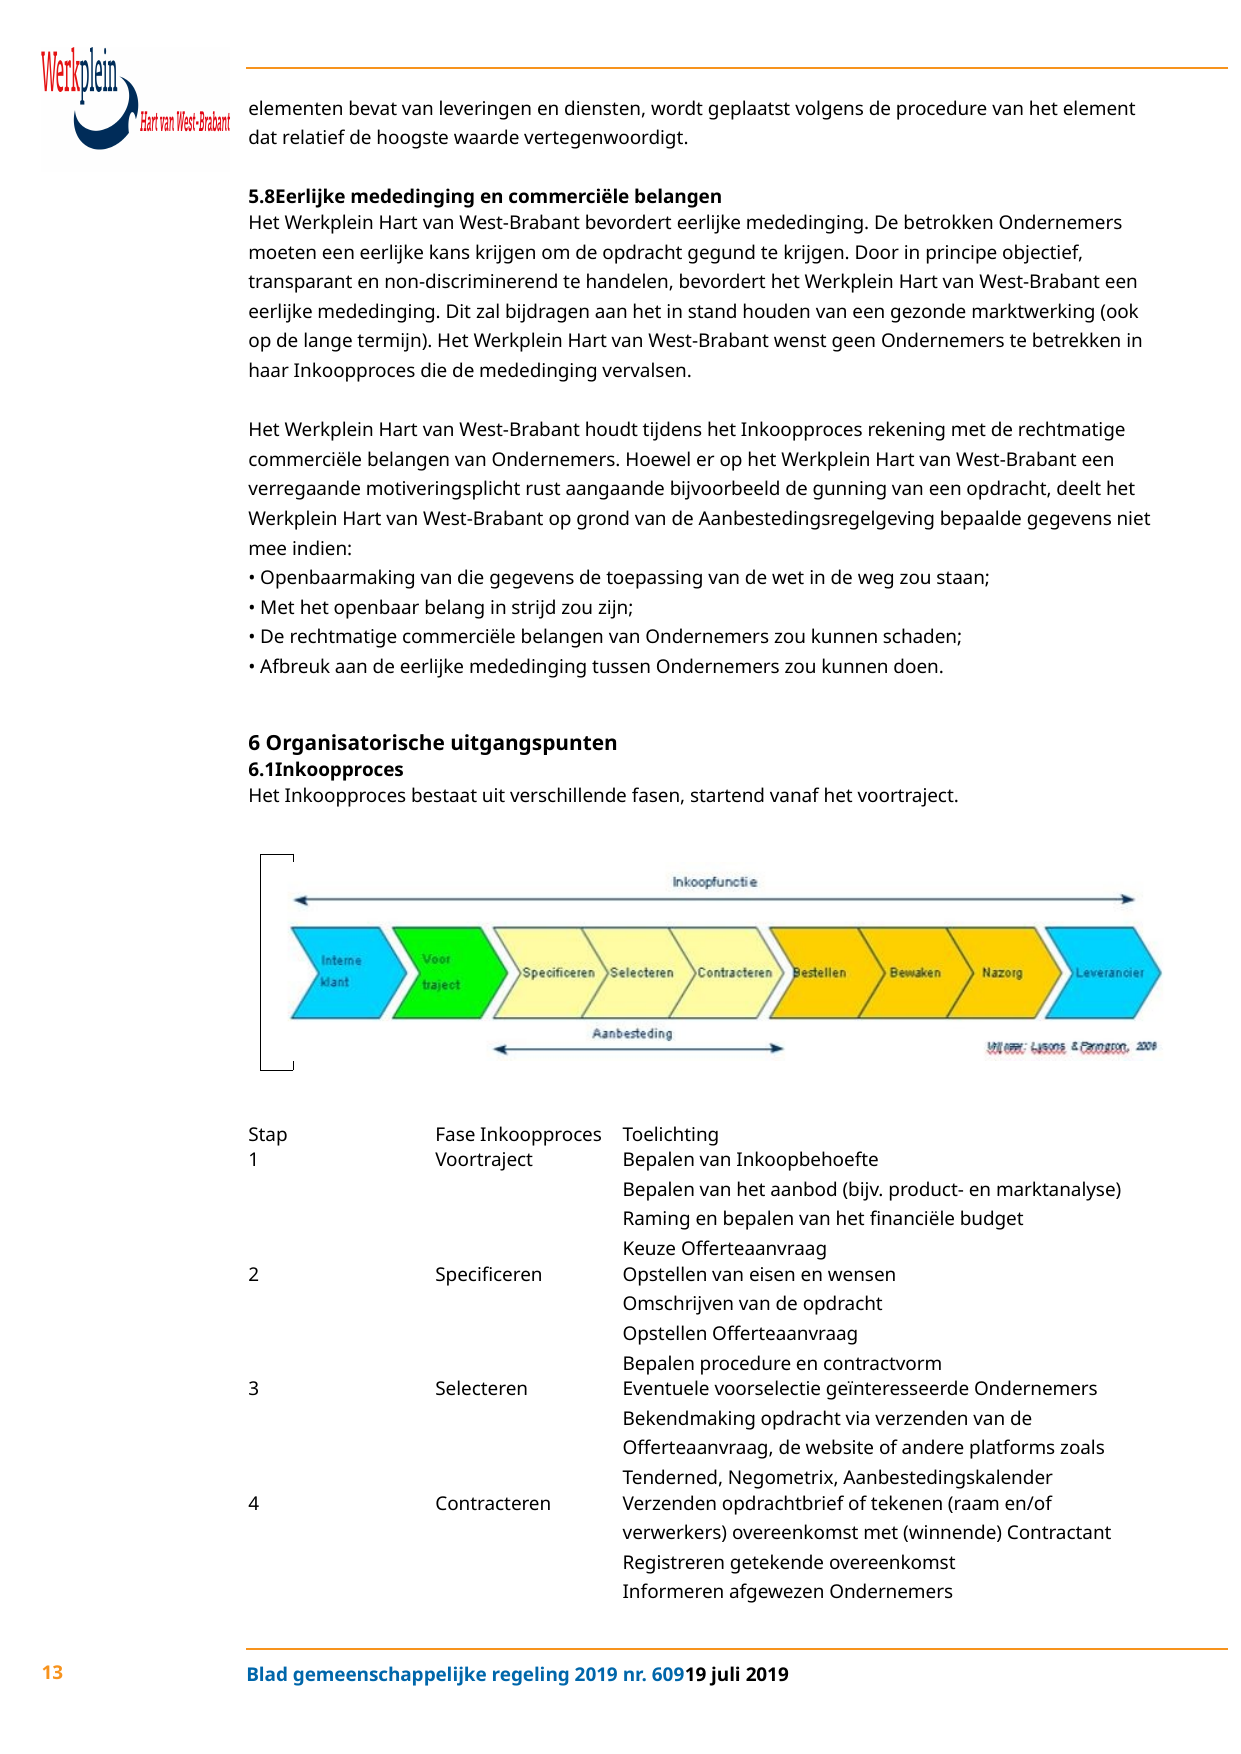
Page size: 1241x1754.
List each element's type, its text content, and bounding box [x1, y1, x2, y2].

table_header Stap [248, 1121, 435, 1146]
table_cell Eventuele voorselectie geïnteresseerde Ondernemers Bekendmaking opdracht via verzenden van de Offerteaanvraag, de website of andere platforms zoals Tenderned, Negometrix, Aanbestedingskalender [623, 1375, 1152, 1490]
table_cell Contracteren [435, 1490, 622, 1604]
table_cell Bepalen van Inkoopbehoefte Bepalen van het aanbod (bijv. product- en marktanalyse) Raming en bepalen van het financiële budget Keuze Offerteaanvraag [623, 1146, 1152, 1261]
text • Afbreuk aan de eerlijke mededinging tussen Ondernemers zou kunnen doen. [248, 653, 1152, 679]
table_cell Opstellen van eisen en wensen Omschrijven van de opdracht Opstellen Offerteaanvraag Bepalen procedure en contractvorm [623, 1261, 1152, 1375]
table_cell 2 [248, 1261, 435, 1375]
picture [41, 47, 231, 172]
table_cell 3 [248, 1375, 435, 1490]
text 5.8Eerlijke mededinging en commerciële belangen [248, 183, 1152, 209]
text • Met het openbaar belang in strijd zou zijn; [248, 594, 1152, 619]
text Het Werkplein Hart van West-Brabant bevordert eerlijke mededinging. De betrokken Ondernemers moeten een eerlijke kans krijgen om de opdracht gegund te krijgen. Door in principe objectief, transparant en non-discriminerend te handelen, bevordert het Werkplein Hart van West-Brabant een eerlijke mededinging. Dit zal bijdragen aan het in stand houden van een gezonde marktwerking (ook op de lange termijn). Het Werkplein Hart van West-Brabant wenst geen Ondernemers te betrekken in haar Inkoopproces die de mededinging vervalsen. [248, 209, 1152, 383]
text Het Werkplein Hart van West-Brabant houdt tijdens het Inkoopproces rekening met de rechtmatige commerciële belangen van Ondernemers. Hoewel er op het Werkplein Hart van West-Brabant een verregaande motiveringsplicht rust aangaande bijvoorbeeld de gunning van een opdracht, deelt het Werkplein Hart van West-Brabant op grond van de Aanbestedingsregelgeving bepaalde gegevens niet mee indien: [248, 416, 1152, 560]
table_cell Specificeren [435, 1261, 622, 1375]
text 6 Organisatorische uitgangspunten [248, 728, 1152, 757]
text Het Inkoopproces bestaat uit verschillende fasen, startend vanaf het voortraject. [248, 782, 1152, 808]
picture [268, 862, 1173, 1061]
table_cell Voortraject [435, 1146, 622, 1261]
table_header Fase Inkoopproces [435, 1121, 622, 1146]
table_cell Verzenden opdrachtbrief of tekenen (raam en/of verwerkers) overeenkomst met (winnende) Contractant Registreren getekende overeenkomst Informeren afgewezen Ondernemers [623, 1490, 1152, 1604]
text • De rechtmatige commerciële belangen van Ondernemers zou kunnen schaden; [248, 623, 1152, 649]
text • Openbaarmaking van die gegevens de toepassing van de wet in de weg zou staan; [248, 564, 1152, 590]
table_header Toelichting [623, 1121, 1152, 1146]
table_cell 4 [248, 1490, 435, 1604]
text 6.1Inkoopproces [248, 757, 1152, 782]
table_cell Selecteren [435, 1375, 622, 1490]
text elementen bevat van leveringen en diensten, wordt geplaatst volgens de procedure van het element dat relatief de hoogste waarde vertegenwoordigt. [248, 95, 1152, 150]
table_cell 1 [248, 1146, 435, 1261]
